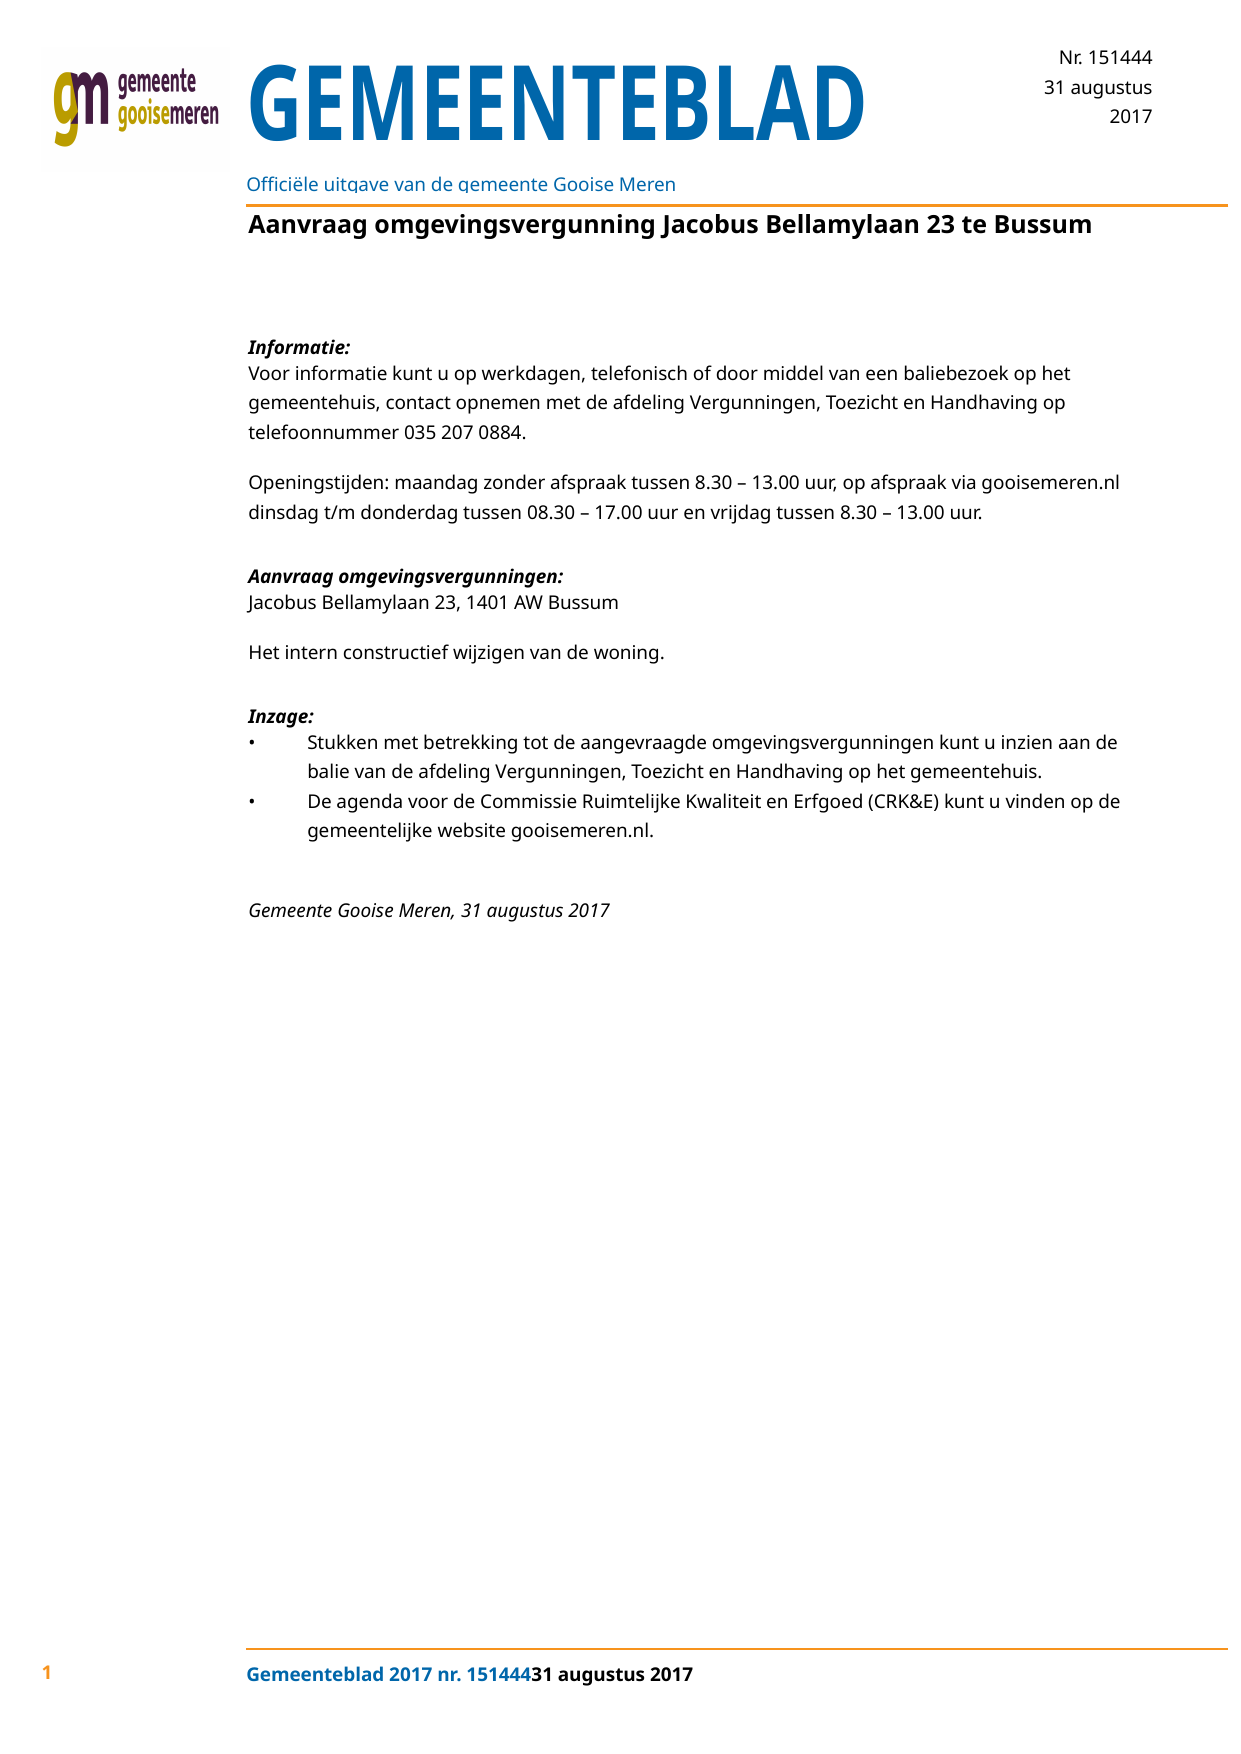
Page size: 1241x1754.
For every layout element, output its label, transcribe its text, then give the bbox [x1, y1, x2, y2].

text Jacobus Bellamylaan 23, 1401 AW Bussum [248, 589, 1152, 614]
list De agenda voor de Commissie Ruimtelijke Kwaliteit en Erfgoed (CRK&E) kunt u vinden op de gemeentelijke website gooisemeren.nl. [248, 788, 1152, 843]
text Inzage: [248, 703, 1152, 729]
text Aanvraag omgevingsvergunningen: [248, 563, 1152, 589]
list Stukken met betrekking tot de aangevraagde omgevingsvergunningen kunt u inzien aan de balie van de afdeling Vergunningen, Toezicht en Handhaving op het gemeentehuis. [248, 729, 1152, 784]
picture [41, 47, 231, 172]
text Gemeente Gooise Meren, 31 augustus 2017 [248, 898, 1152, 923]
text Informatie: [248, 334, 1152, 360]
text Openingstijden: maandag zonder afspraak tussen 8.30 – 13.00 uur, op afspraak via gooisemeren.nl dinsdag t/m donderdag tussen 08.30 – 17.00 uur en vrijdag tussen 8.30 – 13.00 uur. [248, 469, 1152, 525]
text Aanvraag omgevingsvergunning Jacobus Bellamylaan 23 te Bussum [248, 207, 1152, 241]
text Voor informatie kunt u op werkdagen, telefonisch of door middel van een baliebezoek op het gemeentehuis, contact opnemen met de afdeling Vergunningen, Toezicht en Handhaving op telefoonnummer 035 207 0884. [248, 360, 1152, 445]
text Het intern constructief wijzigen van de woning. [248, 639, 1152, 665]
